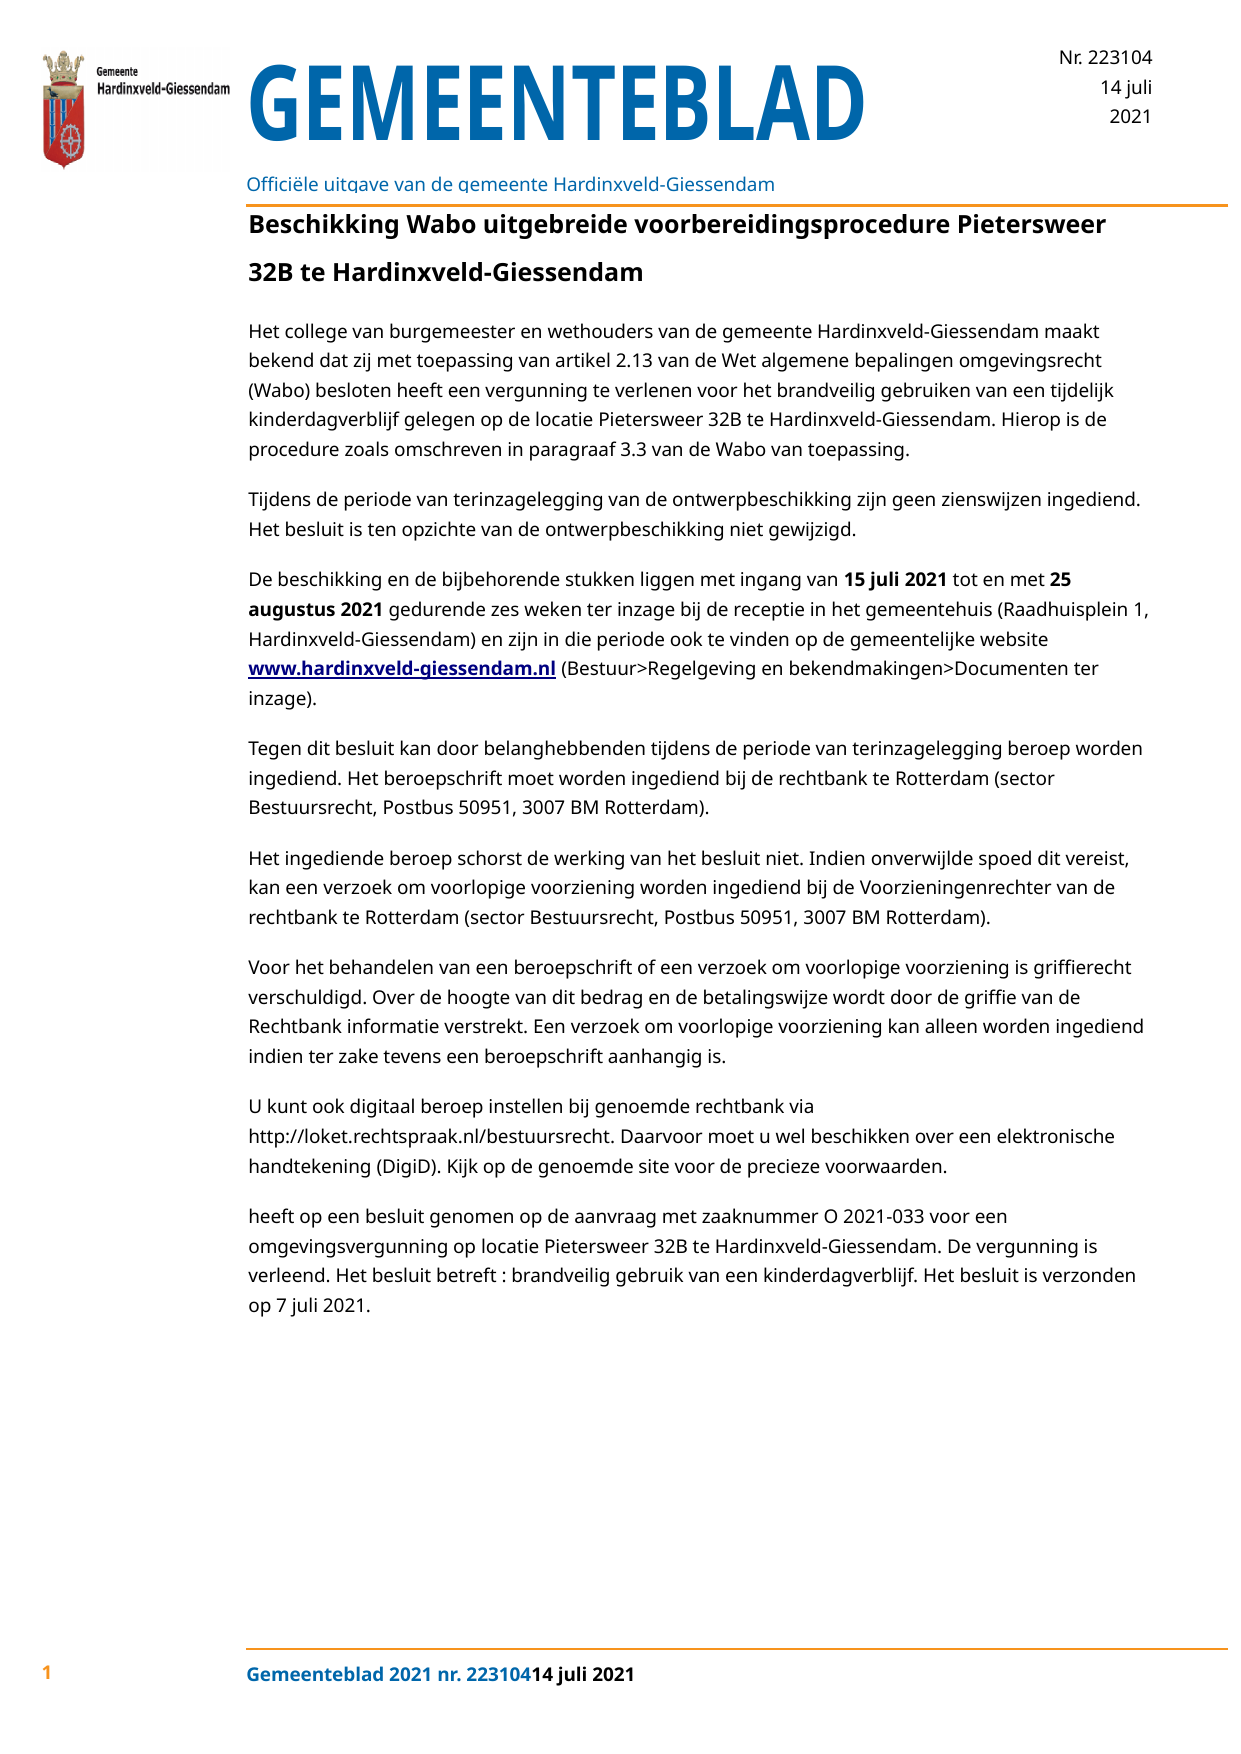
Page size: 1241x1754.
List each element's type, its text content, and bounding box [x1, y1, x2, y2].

text Het ingediende beroep schorst de werking van het besluit niet. Indien onverwijlde spoed dit vereist, kan een verzoek om voorlopige voorziening worden ingediend bij de Voorzieningenrechter van de rechtbank te Rotterdam (sector Bestuursrecht, Postbus 50951, 3007 BM Rotterdam). [248, 845, 1152, 930]
text Het college van burgemeester en wethouders van de gemeente Hardinxveld-Giessendam maakt bekend dat zij met toepassing van artikel 2.13 van de Wet algemene bepalingen omgevingsrecht (Wabo) besloten heeft een vergunning te verlenen voor het brandveilig gebruiken van een tijdelijk kinderdagverblijf gelegen op de locatie Pietersweer 32B te Hardinxveld-Giessendam. Hierop is de procedure zoals omschreven in paragraaf 3.3 van de Wabo van toepassing. [248, 318, 1152, 462]
text Tegen dit besluit kan door belanghebbenden tijdens de periode van terinzagelegging beroep worden ingediend. Het beroepschrift moet worden ingediend bij de rechtbank te Rotterdam (sector Bestuursrecht, Postbus 50951, 3007 BM Rotterdam). [248, 735, 1152, 820]
text Tijdens de periode van terinzagelegging van de ontwerpbeschikking zijn geen zienswijzen ingediend. Het besluit is ten opzichte van de ontwerpbeschikking niet gewijzigd. [248, 487, 1152, 542]
text Voor het behandelen van een beroepschrift of een verzoek om voorlopige voorziening is griffierecht verschuldigd. Over de hoogte van dit bedrag en de betalingswijze wordt door de griffie van de Rechtbank informatie verstrekt. Een verzoek om voorlopige voorziening kan alleen worden ingediend indien ter zake tevens een beroepschrift aanhangig is. [248, 954, 1152, 1069]
text Beschikking Wabo uitgebreide voorbereidingsprocedure Pietersweer 32B te Hardinxveld-Giessendam [248, 207, 1152, 288]
text De beschikking en de bijbehorende stukken liggen met ingang van 15 juli 2021 tot en met 25 augustus 2021 gedurende zes weken ter inzage bij de receptie in het gemeentehuis (Raadhuisplein 1, Hardinxveld-Giessendam) en zijn in die periode ook te vinden op de gemeentelijke website www.hardinxveld-giessendam.nl (Bestuur>Regelgeving en bekendmakingen>Documenten ter inzage). [248, 567, 1152, 711]
text heeft op een besluit genomen op de aanvraag met zaaknummer O 2021-033 voor een omgevingsvergunning op locatie Pietersweer 32B te Hardinxveld-Giessendam. De vergunning is verleend. Het besluit betreft : brandveilig gebruik van een kinderdagverblijf. Het besluit is verzonden op 7 juli 2021. [248, 1203, 1152, 1318]
picture [41, 47, 231, 172]
text U kunt ook digitaal beroep instellen bij genoemde rechtbank via http://loket.rechtspraak.nl/bestuursrecht. Daarvoor moet u wel beschikken over een elektronische handtekening (DigiD). Kijk op de genoemde site voor de precieze voorwaarden. [248, 1094, 1152, 1179]
